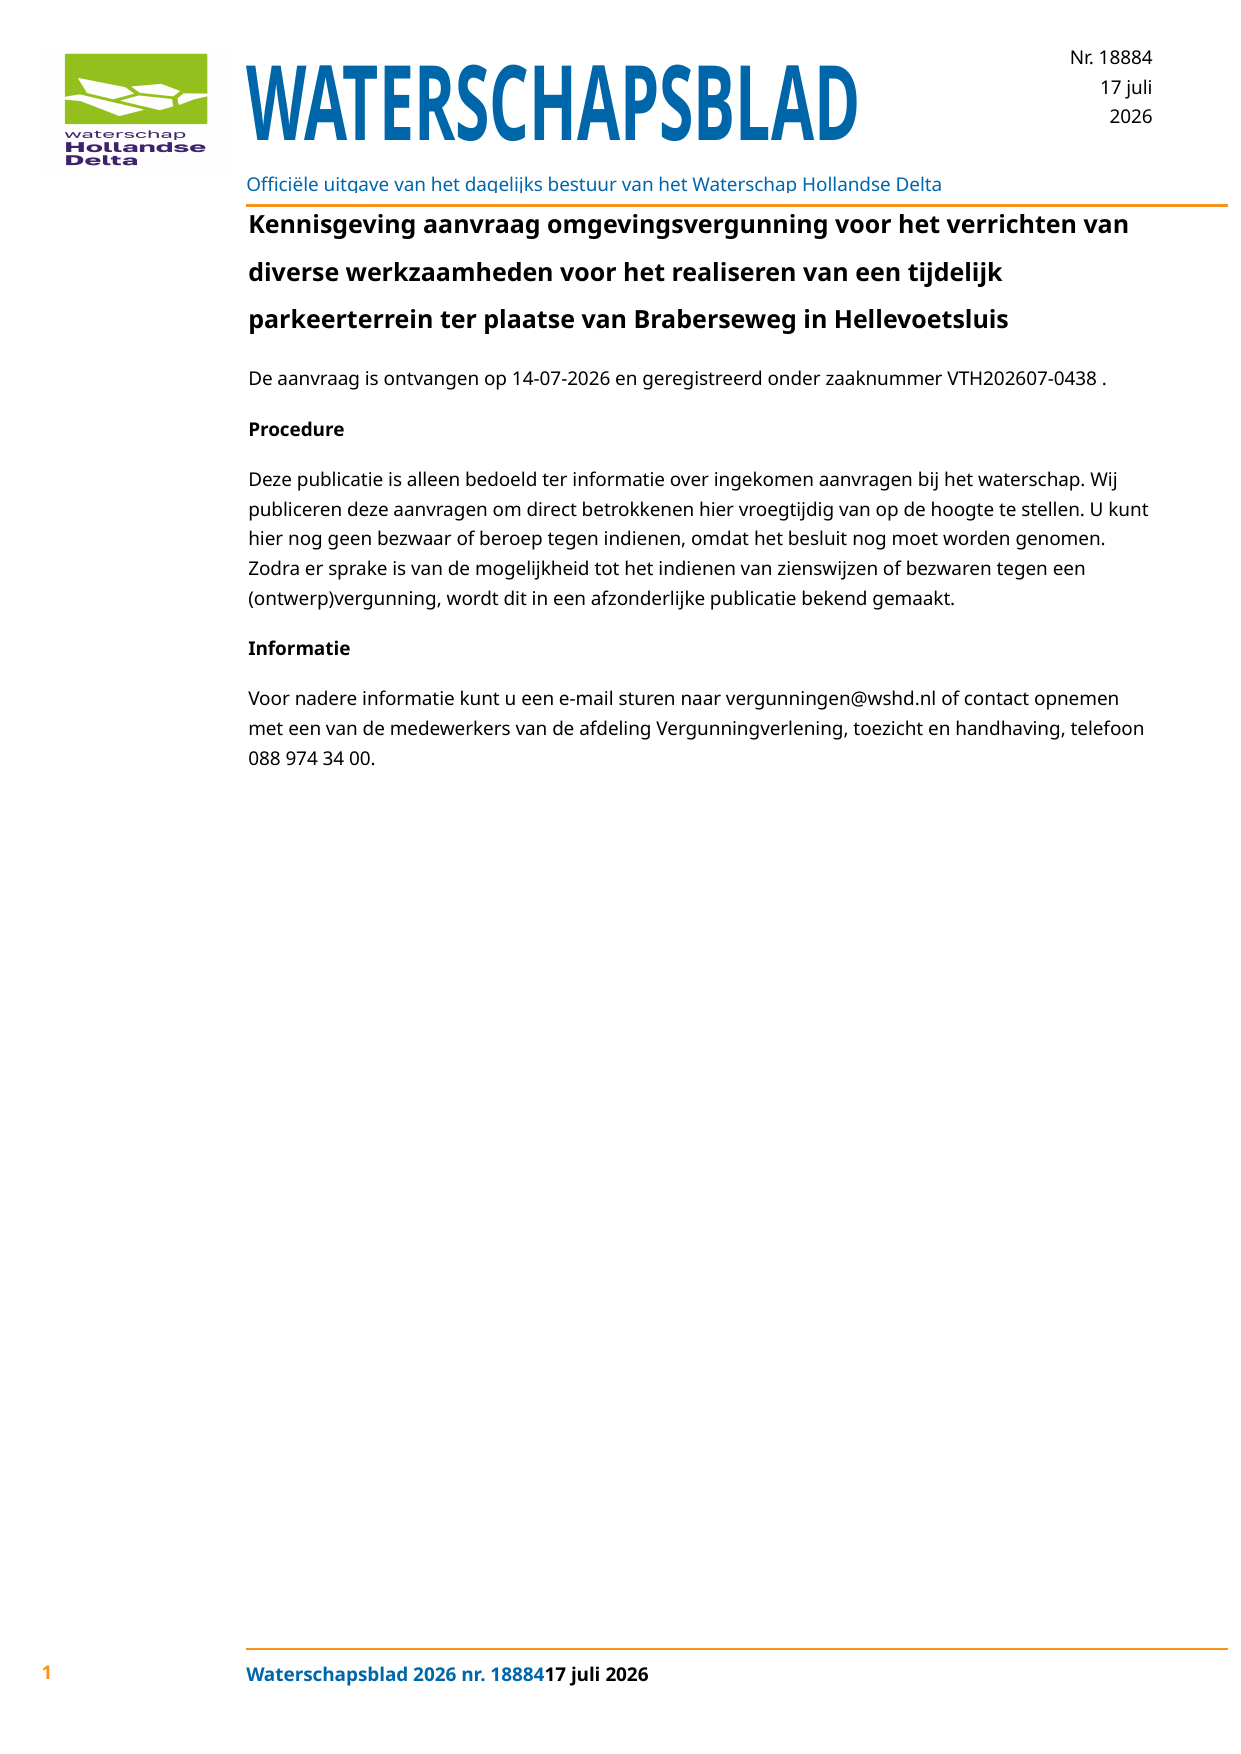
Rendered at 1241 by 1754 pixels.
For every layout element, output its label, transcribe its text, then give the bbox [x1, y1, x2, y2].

text De aanvraag is ontvangen op 14-07-2026 en geregistreerd onder zaaknummer VTH202607-0438 . [248, 366, 1152, 391]
text Voor nadere informatie kunt u een e-mail sturen naar vergunningen@wshd.nl of contact opnemen met een van de medewerkers van de afdeling Vergunningverlening, toezicht en handhaving, telefoon 088 974 34 00. [248, 686, 1152, 770]
text Procedure [248, 416, 1152, 442]
picture [41, 47, 231, 172]
text Deze publicatie is alleen bedoeld ter informatie over ingekomen aanvragen bij het waterschap. Wij publiceren deze aanvragen om direct betrokkenen hier vroegtijdig van op de hoogte te stellen. U kunt hier nog geen bezwaar of beroep tegen indienen, omdat het besluit nog moet worden genomen. Zodra er sprake is van de mogelijkheid tot het indienen van zienswijzen of bezwaren tegen een (ontwerp)vergunning, wordt dit in een afzonderlijke publicatie bekend gemaakt. [248, 466, 1152, 610]
text Informatie [248, 635, 1152, 661]
text Kennisgeving aanvraag omgevingsvergunning voor het verrichten van diverse werkzaamheden voor het realiseren van een tijdelijk parkeerterrein ter plaatse van Braberseweg in Hellevoetsluis [248, 207, 1152, 336]
